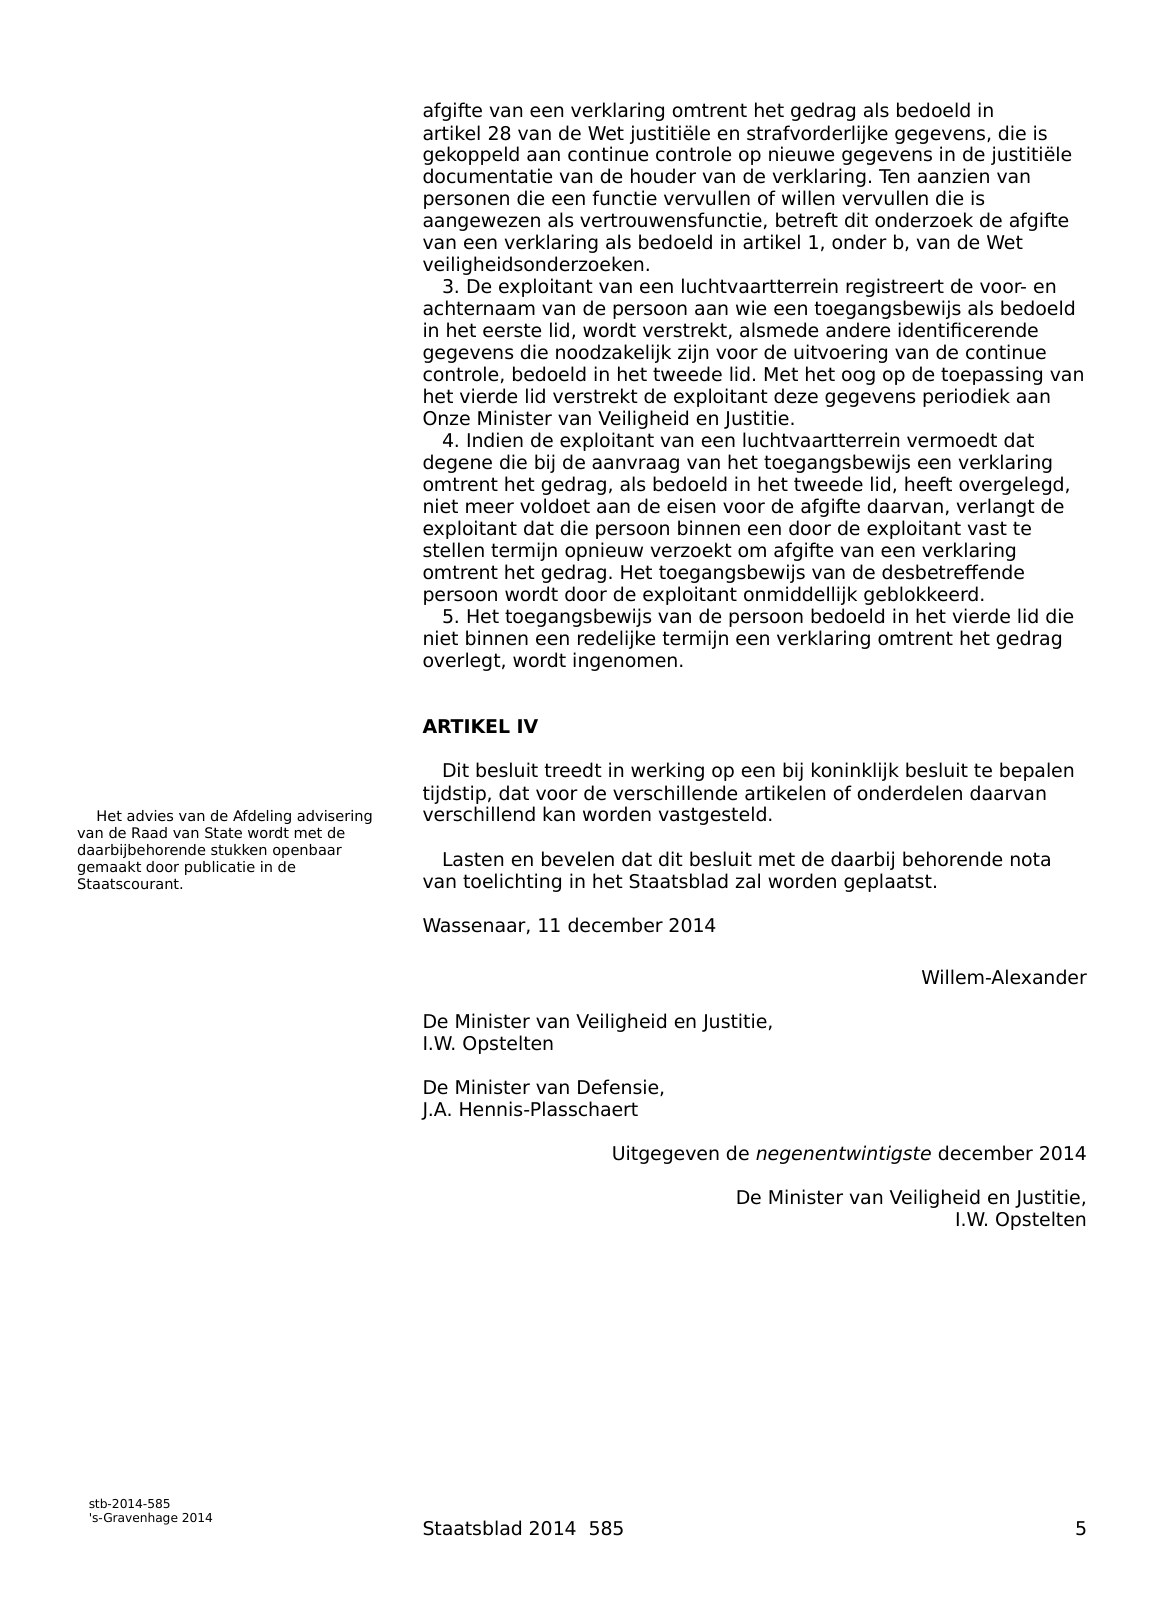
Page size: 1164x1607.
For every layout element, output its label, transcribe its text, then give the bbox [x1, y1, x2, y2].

text 4. Indien de exploitant van een luchtvaartterrein vermoedt dat degene die bij de aanvraag van het toegangsbewijs een verklaring omtrent het gedrag, als bedoeld in het tweede lid, heeft overgelegd, niet meer voldoet aan de eisen voor de afgifte daarvan, verlangt de exploitant dat die persoon binnen een door de exploitant vast te stellen termijn opnieuw verzoekt om afgifte van een verklaring omtrent het gedrag. Het toegangsbewijs van de desbetreffende persoon wordt door de exploitant onmiddellijk geblokkeerd. [422, 430, 1087, 606]
text De Minister van Veiligheid en Justitie, I.W. Opstelten [422, 1187, 1087, 1231]
text 5. Het toegangsbewijs van de persoon bedoeld in het vierde lid die niet binnen een redelijke termijn een verklaring omtrent het gedrag overlegt, wordt ingenomen. [422, 606, 1087, 672]
text stb-2014-585 [88, 1497, 323, 1511]
text 's-Gravenhage 2014 [88, 1511, 323, 1525]
text Dit besluit treedt in werking op een bij koninklijk besluit te bepalen tijdstip, dat voor de verschillende artikelen of onderdelen daarvan verschillend kan worden vastgesteld. [422, 760, 1087, 826]
text Het advies van de Afdeling advisering van de Raad van State wordt met de daarbijbehorende stukken openbaar gemaakt door publicatie in de Staatscourant. [77, 808, 396, 892]
text De Minister van Defensie, J.A. Hennis-Plasschaert [422, 1077, 1087, 1121]
text Willem-Alexander [422, 967, 1087, 989]
subtitle ARTIKEL IV [422, 716, 1087, 738]
text afgifte van een verklaring omtrent het gedrag als bedoeld in artikel 28 van de Wet justitiële en strafvorderlijke gegevens, die is gekoppeld aan continue controle op nieuwe gegevens in de justitiële documentatie van de houder van de verklaring. Ten aanzien van personen die een functie vervullen of willen vervullen die is aangewezen als vertrouwensfunctie, betreft dit onderzoek de afgifte van een verklaring als bedoeld in artikel 1, onder b, van de Wet veiligheidsonderzoeken. [422, 100, 1087, 276]
text 3. De exploitant van een luchtvaartterrein registreert de voor- en achternaam van de persoon aan wie een toegangsbewijs als bedoeld in het eerste lid, wordt verstrekt, alsmede andere identificerende gegevens die noodzakelijk zijn voor de uitvoering van de continue controle, bedoeld in het tweede lid. Met het oog op de toepassing van het vierde lid verstrekt de exploitant deze gegevens periodiek aan Onze Minister van Veiligheid en Justitie. [422, 276, 1087, 430]
text De Minister van Veiligheid en Justitie, I.W. Opstelten [422, 1011, 1087, 1055]
text Uitgegeven de negenentwintigste december 2014 [422, 1143, 1087, 1165]
text Wassenaar, 11 december 2014 [422, 915, 1087, 937]
text Lasten en bevelen dat dit besluit met de daarbij behorende nota van toelichting in het Staatsblad zal worden geplaatst. [422, 848, 1087, 892]
